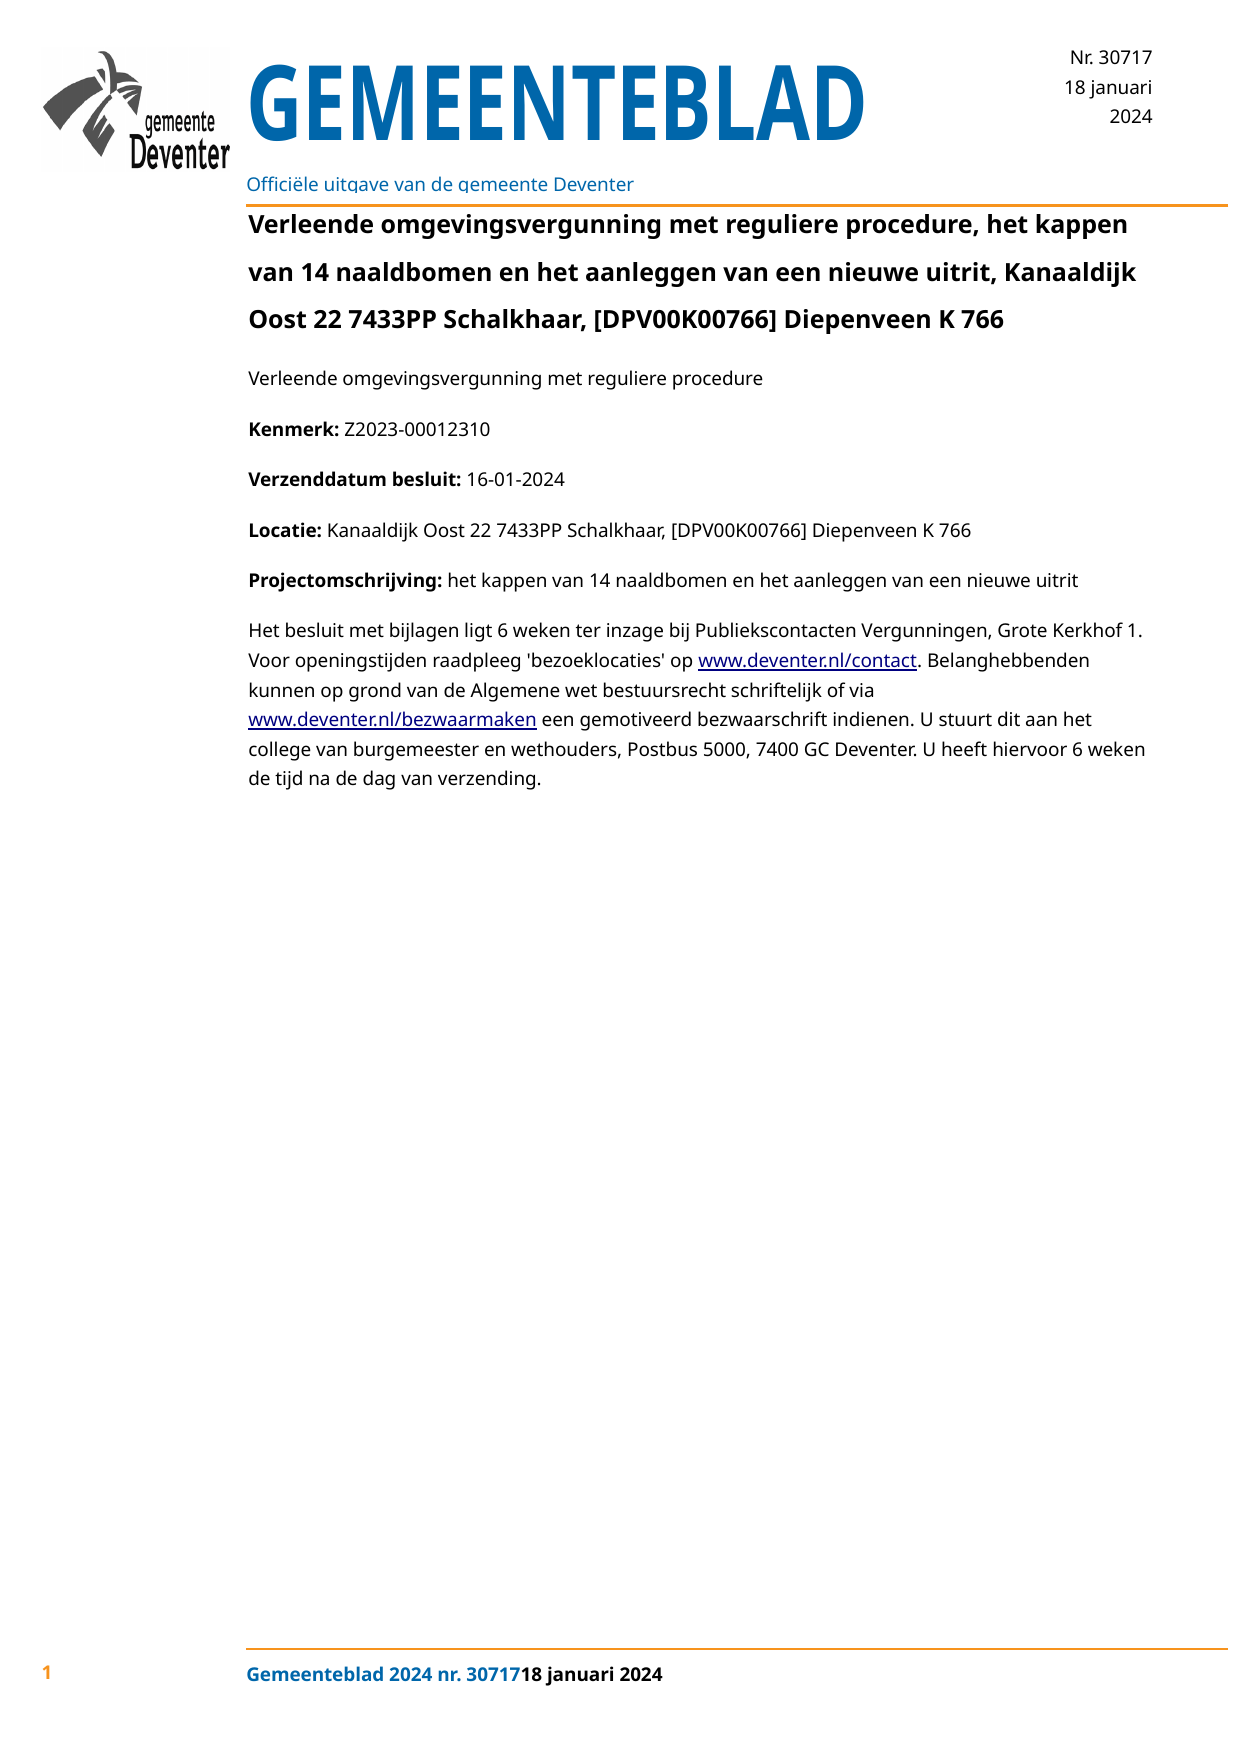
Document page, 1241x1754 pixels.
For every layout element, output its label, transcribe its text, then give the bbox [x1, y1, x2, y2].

text Projectomschrijving: het kappen van 14 naaldbomen en het aanleggen van een nieuwe uitrit [248, 567, 1152, 593]
text Verleende omgevingsvergunning met reguliere procedure, het kappen van 14 naaldbomen en het aanleggen van een nieuwe uitrit, Kanaaldijk Oost 22 7433PP Schalkhaar, [DPV00K00766] Diepenveen K 766 [248, 207, 1152, 336]
text Verzenddatum besluit: 16-01-2024 [248, 466, 1152, 492]
text Verleende omgevingsvergunning met reguliere procedure [248, 366, 1152, 391]
text Het besluit met bijlagen ligt 6 weken ter inzage bij Publiekscontacten Vergunningen, Grote Kerkhof 1. Voor openingstijden raadpleeg 'bezoeklocaties' op www.deventer.nl/contact. Belanghebbenden kunnen op grond van de Algemene wet bestuursrecht schriftelijk of via www.deventer.nl/bezwaarmaken een gemotiveerd bezwaarschrift indienen. U stuurt dit aan het college van burgemeester en wethouders, Postbus 5000, 7400 GC Deventer. U heeft hiervoor 6 weken de tijd na de dag van verzending. [248, 618, 1152, 791]
text Locatie: Kanaaldijk Oost 22 7433PP Schalkhaar, [DPV00K00766] Diepenveen K 766 [248, 517, 1152, 542]
text Kenmerk: Z2023-00012310 [248, 416, 1152, 442]
picture [41, 47, 231, 172]
